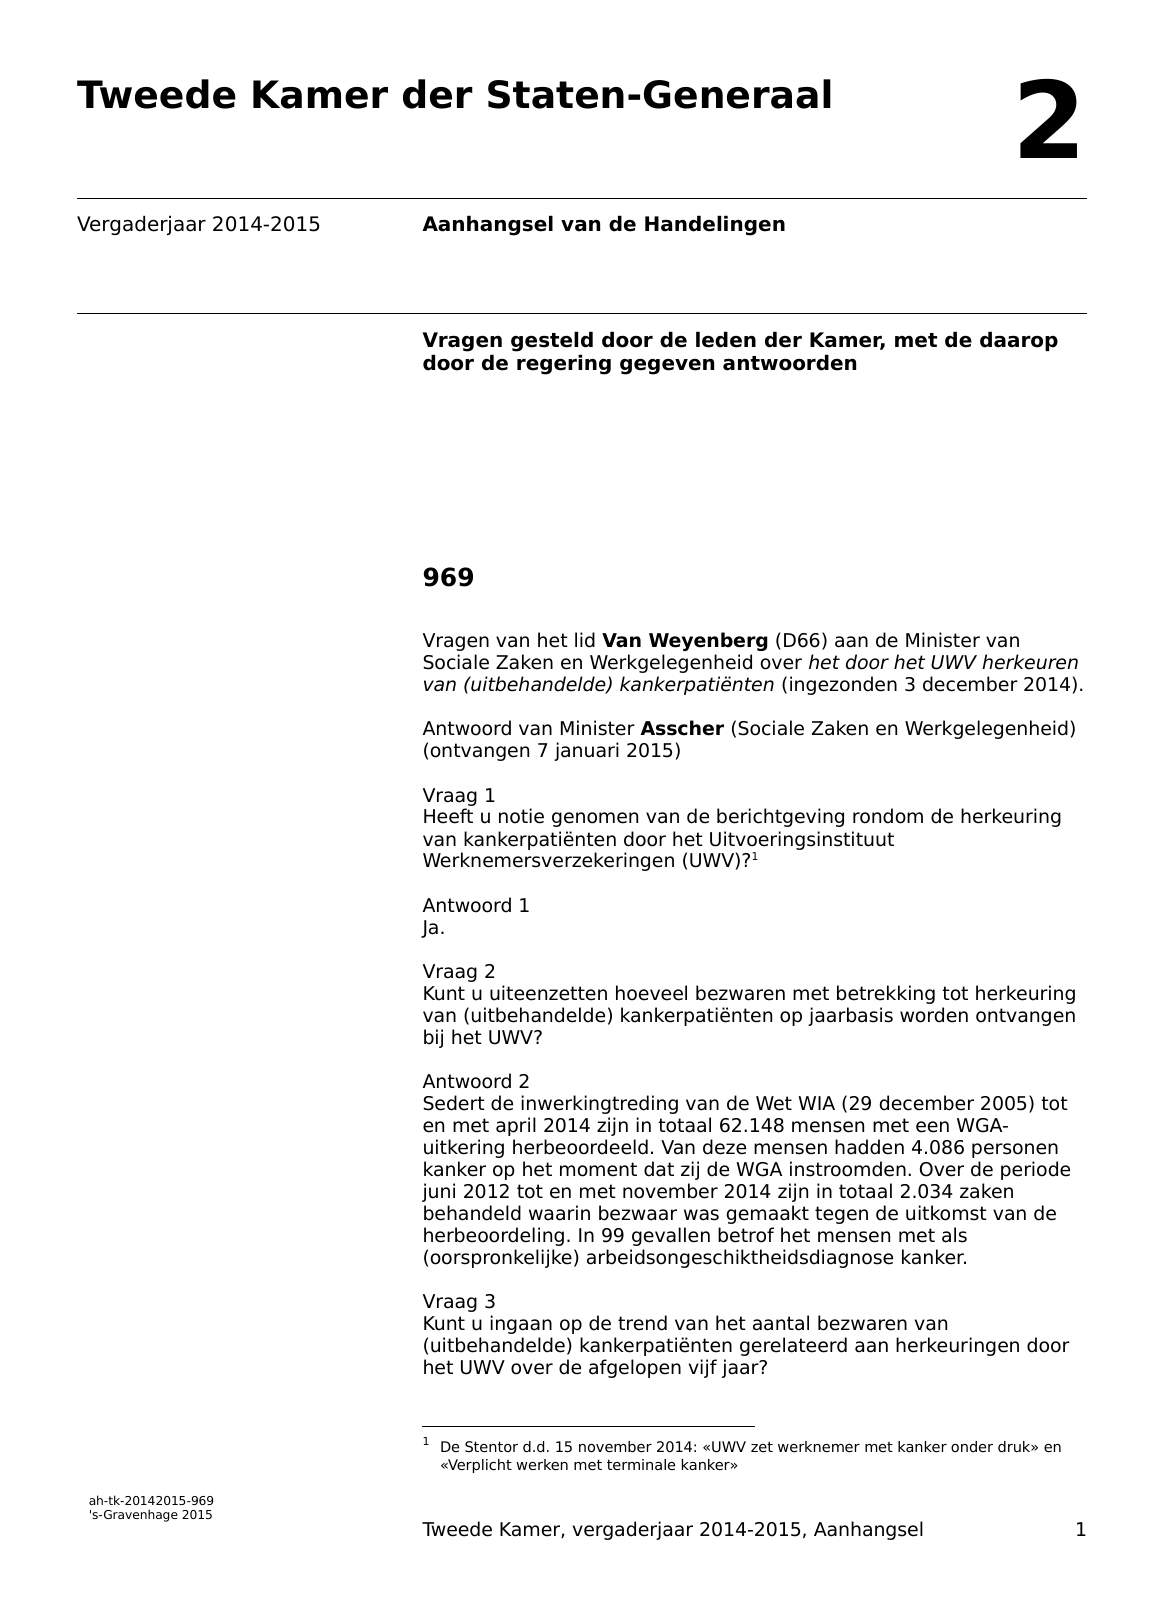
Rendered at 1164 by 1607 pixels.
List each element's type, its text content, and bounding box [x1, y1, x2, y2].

text Vraag 1 [422, 784, 1087, 806]
text Vraag 2 [422, 961, 1087, 983]
text Kunt u uiteenzetten hoeveel bezwaren met betrekking tot herkeuring van (uitbehandelde) kankerpatiënten op jaarbasis worden ontvangen bij het UWV? [422, 983, 1087, 1049]
text 969 [422, 563, 1087, 592]
text Antwoord 1 [422, 894, 1087, 917]
table_header Tweede Kamer der Staten-Generaal [77, 59, 886, 198]
table_cell Aanhangsel van de Handelingen [422, 199, 1087, 313]
text Heeft u notie genomen van de berichtgeving rondom de herkeuring van kankerpatiënten door het Uitvoeringsinstituut Werknemersverzekeringen (UWV)? [422, 806, 1087, 872]
table_cell Vragen gesteld door de leden der Kamer, met de daarop door de regering gegeven antwoorden [422, 314, 1087, 375]
table_header 2 [886, 59, 1087, 198]
table_cell Vergaderjaar 2014-2015 [77, 199, 422, 313]
text Vragen van het lid Van Weyenberg (D66) aan de Minister van Sociale Zaken en Werkgelegenheid over het door het UWV herkeuren van (uitbehandelde) kankerpatiënten (ingezonden 3 december 2014). [422, 630, 1087, 696]
table_cell [77, 314, 422, 375]
text ah-tk-20142015-969 [88, 1494, 323, 1508]
text Vraag 3 [422, 1291, 1087, 1313]
text 's-Gravenhage 2015 [88, 1508, 323, 1522]
text Sedert de inwerkingtreding van de Wet WIA (29 december 2005) tot en met april 2014 zijn in totaal 62.148 mensen met een WGA-uitkering herbeoordeeld. Van deze mensen hadden 4.086 personen kanker op het moment dat zij de WGA instroomden. Over de periode juni 2012 tot en met november 2014 zijn in totaal 2.034 zaken behandeld waarin bezwaar was gemaakt tegen de uitkomst van de herbeoordeling. In 99 gevallen betrof het mensen met als (oorspronkelijke) arbeidsongeschiktheidsdiagnose kanker. [422, 1093, 1087, 1269]
text Antwoord van Minister Asscher (Sociale Zaken en Werkgelegenheid) (ontvangen 7 januari 2015) [422, 718, 1087, 762]
text De Stentor d.d. 15 november 2014: «UWV zet werknemer met kanker onder druk» en «Verplicht werken met terminale kanker» [422, 1435, 1087, 1474]
text Kunt u ingaan op de trend van het aantal bezwaren van (uitbehandelde) kankerpatiënten gerelateerd aan herkeuringen door het UWV over de afgelopen vijf jaar? [422, 1313, 1087, 1379]
text Antwoord 2 [422, 1071, 1087, 1093]
text Ja. [422, 917, 1087, 938]
